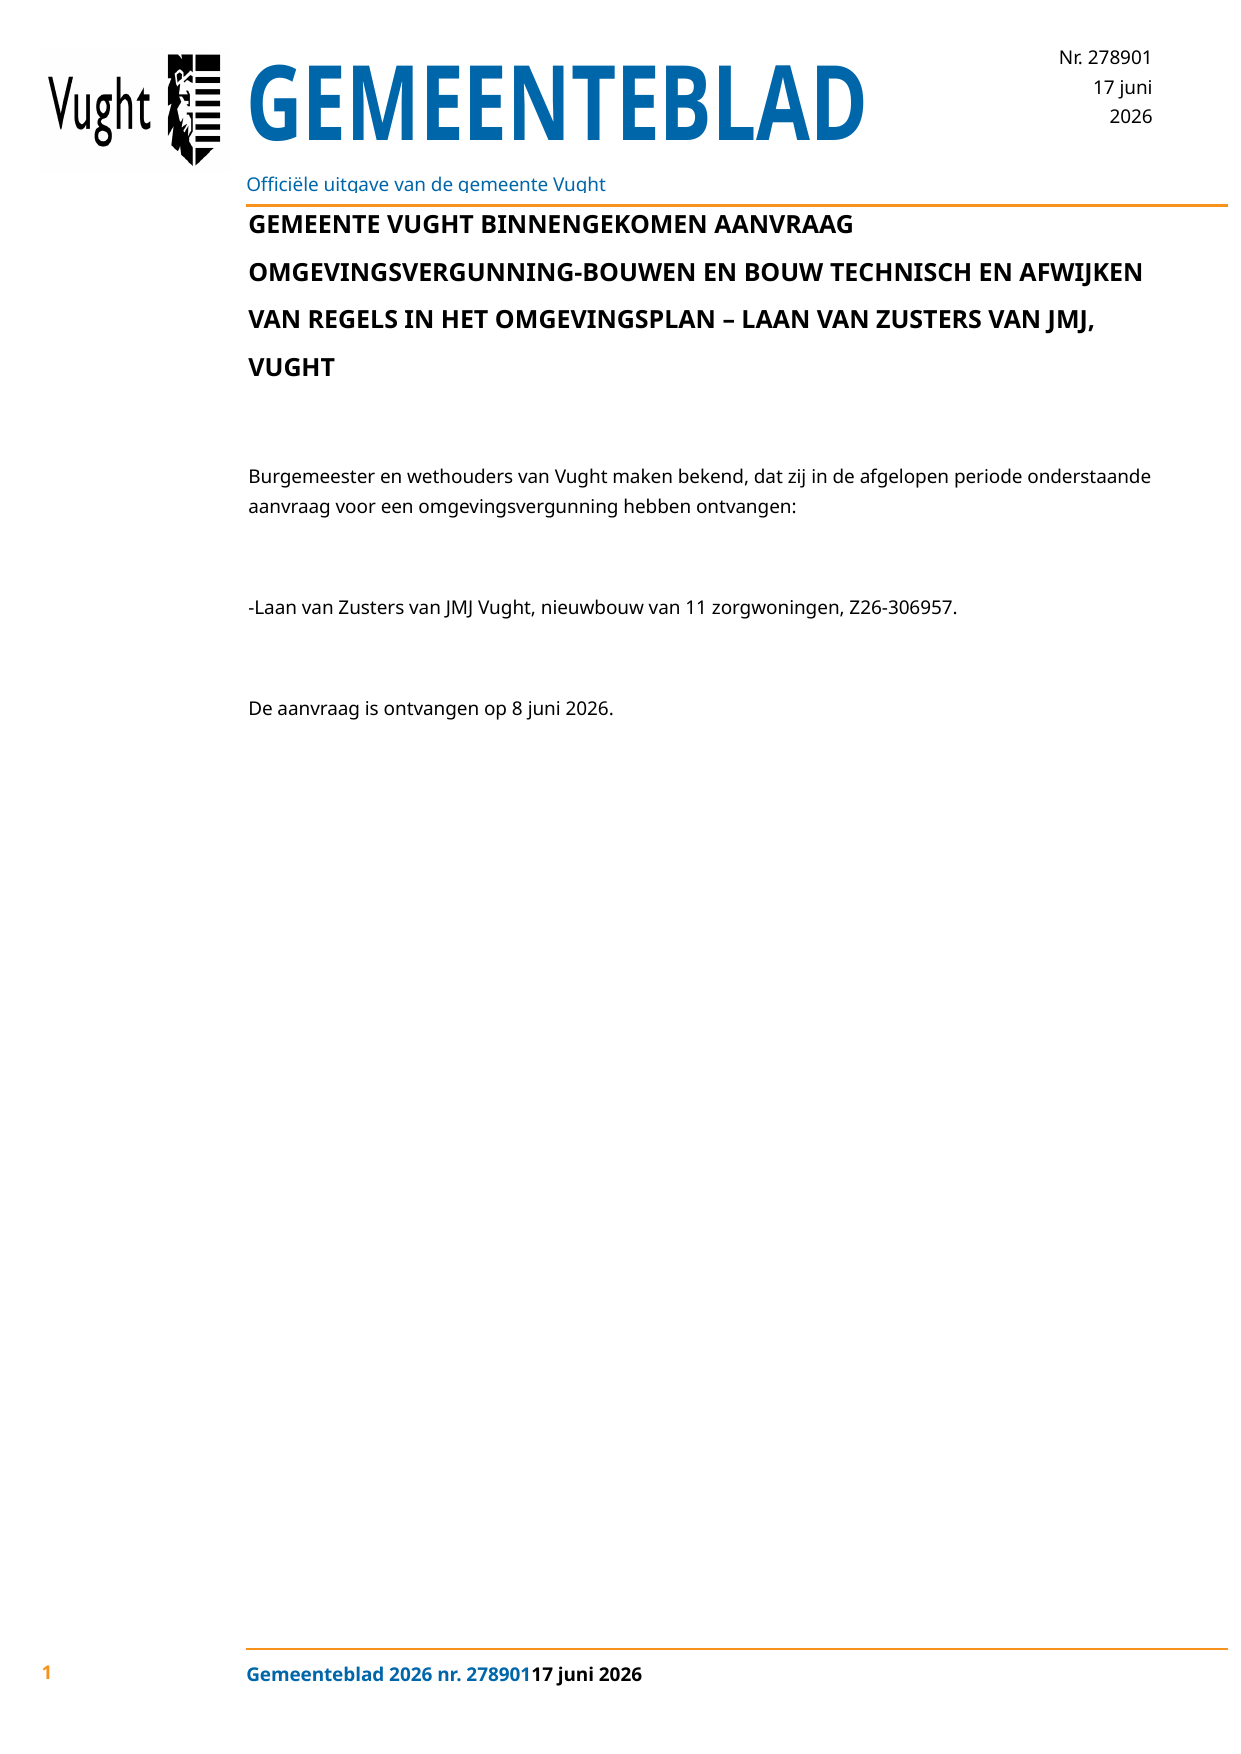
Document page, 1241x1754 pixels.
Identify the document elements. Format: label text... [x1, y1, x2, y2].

text GEMEENTE VUGHT BINNENGEKOMEN AANVRAAG OMGEVINGSVERGUNNING-BOUWEN EN BOUW TECHNISCH EN AFWIJKEN VAN REGELS IN HET OMGEVINGSPLAN – LAAN VAN ZUSTERS VAN JMJ, VUGHT [248, 207, 1152, 384]
text De aanvraag is ontvangen op 8 juni 2026. [248, 695, 1152, 721]
text -Laan van Zusters van JMJ Vught, nieuwbouw van 11 zorgwoningen, Z26-306957. [248, 594, 1152, 620]
picture [41, 47, 231, 172]
text Burgemeester en wethouders van Vught maken bekend, dat zij in de afgelopen periode onderstaande aanvraag voor een omgevingsvergunning hebben ontvangen: [248, 463, 1152, 519]
